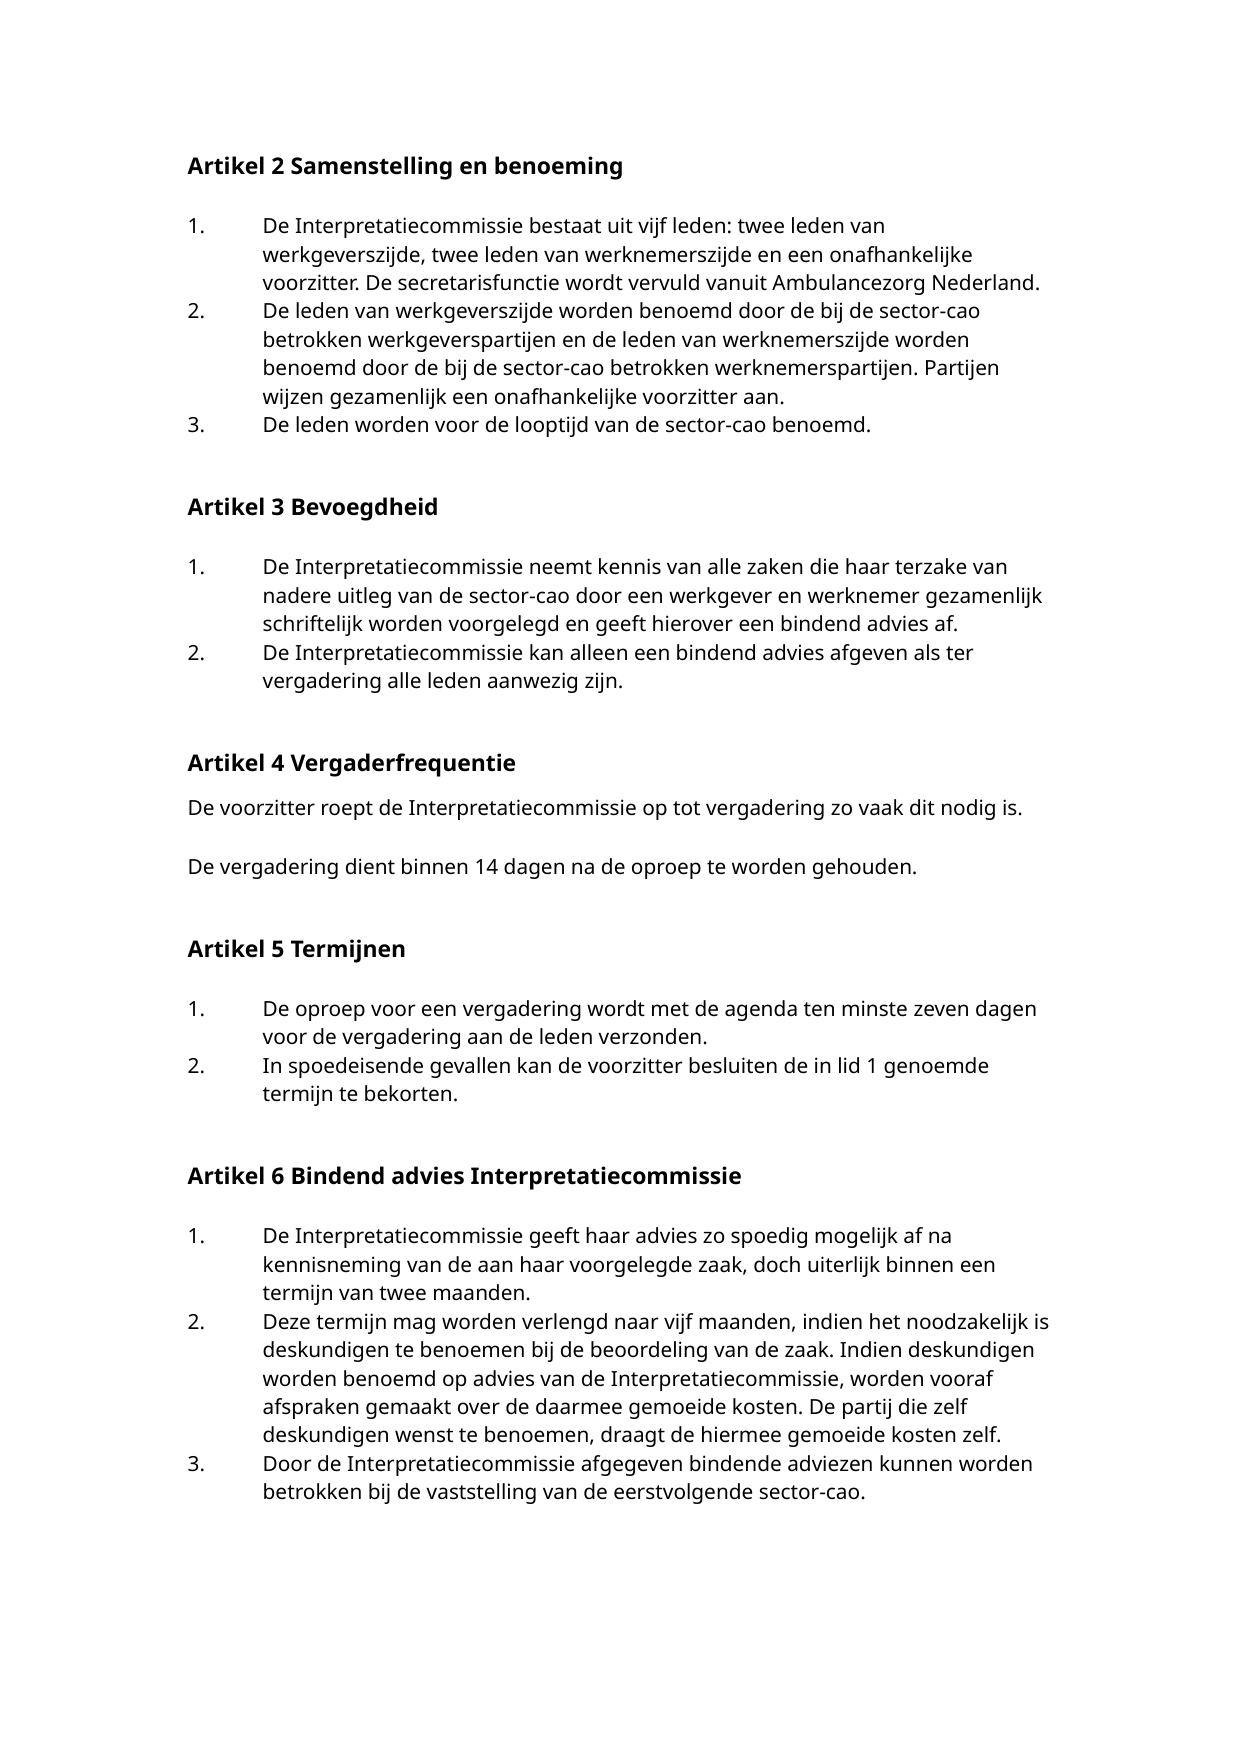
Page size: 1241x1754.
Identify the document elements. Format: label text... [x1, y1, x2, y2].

list In spoedeisende gevallen kan de voorzitter besluiten de in lid 1 genoemde termijn te bekorten. [187, 1051, 1053, 1108]
subtitle Artikel 3 Bevoegdheid [187, 491, 1053, 522]
list Door de Interpretatiecommissie afgegeven bindende adviezen kunnen worden betrokken bij de vaststelling van de eerstvolgende sector-cao. [187, 1449, 1053, 1506]
list De Interpretatiecommissie bestaat uit vijf leden: twee leden van werkgeverszijde, twee leden van werknemerszijde en een onafhankelijke voorzitter. De secretarisfunctie wordt vervuld vanuit Ambulancezorg Nederland. [187, 211, 1053, 297]
list De Interpretatiecommissie kan alleen een bindend advies afgeven als ter vergadering alle leden aanwezig zijn. [187, 638, 1053, 695]
list De Interpretatiecommissie geeft haar advies zo spoedig mogelijk af na kennisneming van de aan haar voorgelegde zaak, doch uiterlijk binnen een termijn van twee maanden. [187, 1222, 1053, 1307]
list De leden van werkgeverszijde worden benoemd door de bij de sector-cao betrokken werkgeverspartijen en de leden van werknemerszijde worden benoemd door de bij de sector-cao betrokken werknemerspartijen. Partijen wijzen gezamenlijk een onafhankelijke voorzitter aan. [187, 297, 1053, 410]
subtitle Artikel 2 Samenstelling en benoeming [187, 150, 1053, 181]
list De leden worden voor de looptijd van de sector-cao benoemd. [187, 410, 1053, 439]
subtitle Artikel 4 Vergaderfrequentie [187, 747, 1053, 778]
text De voorzitter roept de Interpretatiecommissie op tot vergadering zo vaak dit nodig is. [187, 793, 1053, 822]
text De vergadering dient binnen 14 dagen na de oproep te worden gehouden. [187, 852, 1053, 880]
list Deze termijn mag worden verlengd naar vijf maanden, indien het noodzakelijk is deskundigen te benoemen bij de beoordeling van de zaak. Indien deskundigen worden benoemd op advies van de Interpretatiecommissie, worden vooraf afspraken gemaakt over de daarmee gemoeide kosten. De partij die zelf deskundigen wenst te benoemen, draagt de hiermee gemoeide kosten zelf. [187, 1307, 1053, 1449]
list De oproep voor een vergadering wordt met de agenda ten minste zeven dagen voor de vergadering aan de leden verzonden. [187, 994, 1053, 1051]
subtitle Artikel 5 Termijnen [187, 933, 1053, 964]
subtitle Artikel 6 Bindend advies Interpretatiecommissie [187, 1160, 1053, 1192]
list De Interpretatiecommissie neemt kennis van alle zaken die haar terzake van nadere uitleg van de sector-cao door een werkgever en werknemer gezamenlijk schriftelijk worden voorgelegd en geeft hierover een bindend advies af. [187, 552, 1053, 638]
